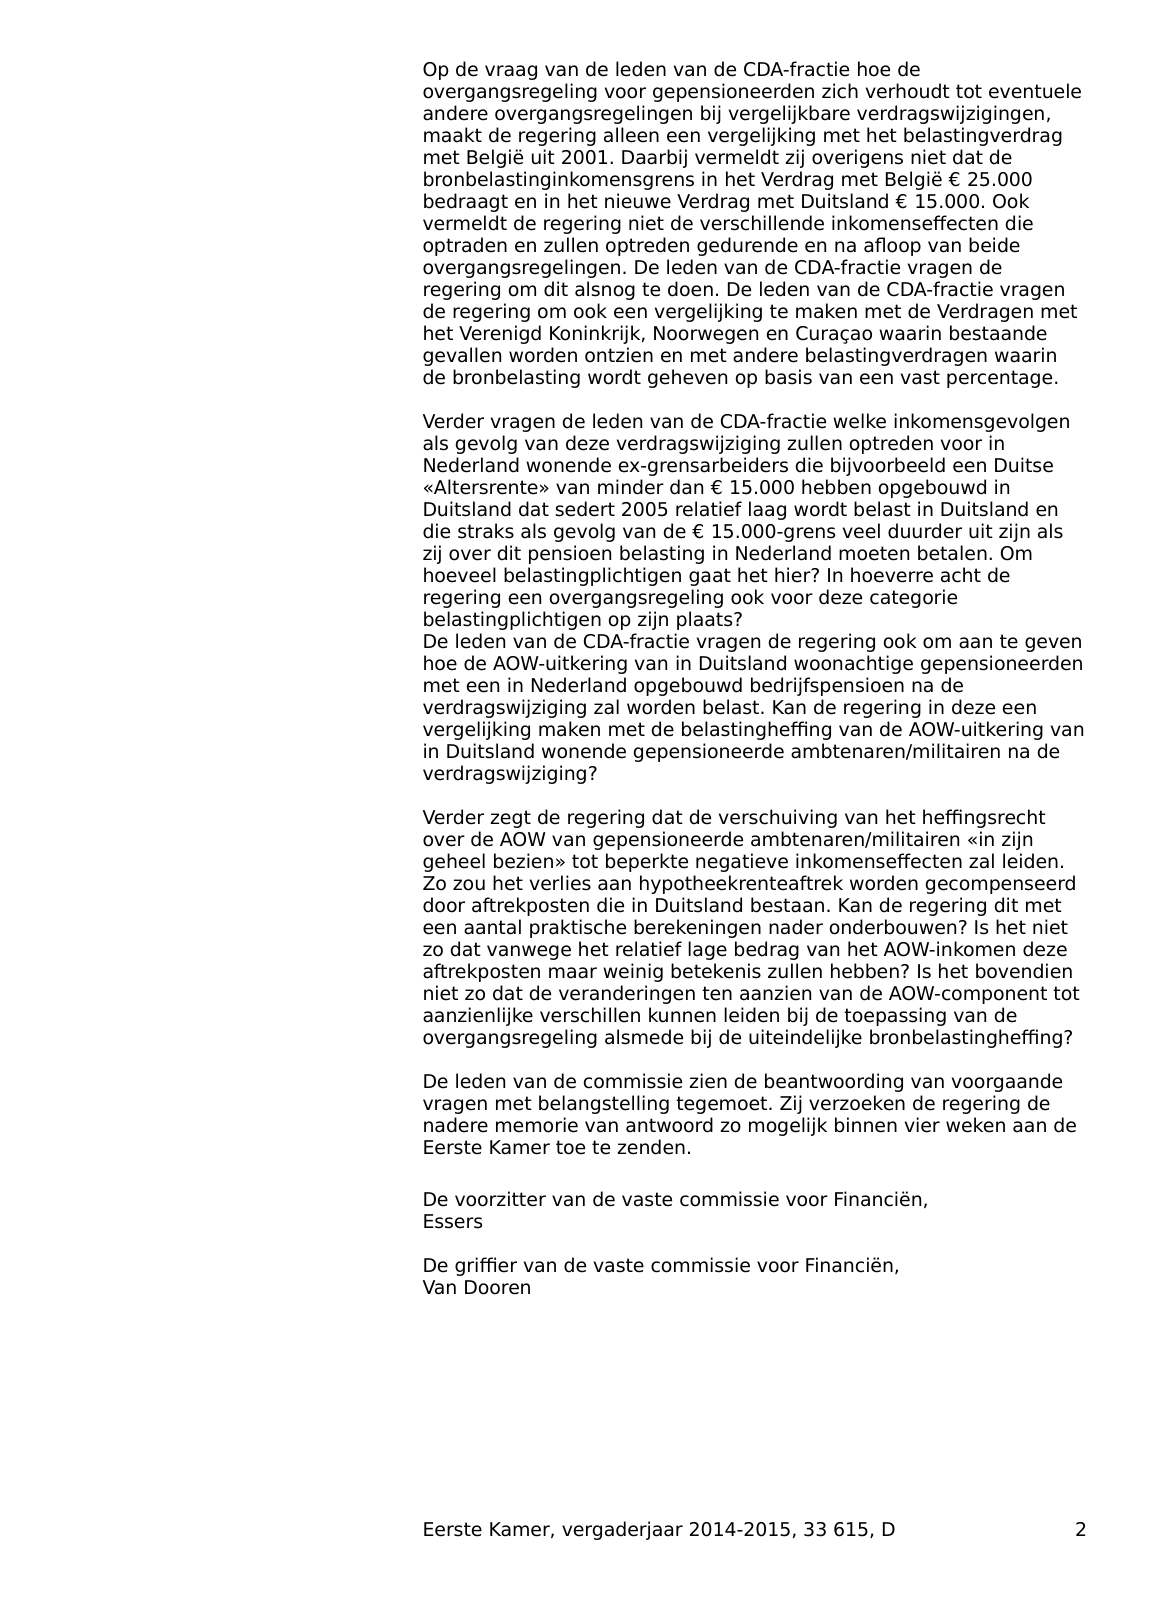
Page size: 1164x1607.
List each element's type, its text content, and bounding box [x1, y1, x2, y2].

text De voorzitter van de vaste commissie voor Financiën, Essers [422, 1189, 1087, 1233]
text De leden van de CDA-fractie vragen de regering ook om aan te geven hoe de AOW-uitkering van in Duitsland woonachtige gepensioneerden met een in Nederland opgebouwd bedrijfspensioen na de verdragswijziging zal worden belast. Kan de regering in deze een vergelijking maken met de belastingheffing van de AOW-uitkering van in Duitsland wonende gepensioneerde ambtenaren/militairen na de verdragswijziging? [422, 631, 1087, 784]
text De griffier van de vaste commissie voor Financiën, Van Dooren [422, 1255, 1087, 1299]
text Op de vraag van de leden van de CDA-fractie hoe de overgangsregeling voor gepensioneerden zich verhoudt tot eventuele andere overgangsregelingen bij vergelijkbare verdragswijzigingen, maakt de regering alleen een vergelijking met het belastingverdrag met België uit 2001. Daarbij vermeldt zij overigens niet dat de bronbelastinginkomensgrens in het Verdrag met België € 25.000 bedraagt en in het nieuwe Verdrag met Duitsland € 15.000. Ook vermeldt de regering niet de verschillende inkomenseffecten die optraden en zullen optreden gedurende en na afloop van beide overgangsregelingen. De leden van de CDA-fractie vragen de regering om dit alsnog te doen. De leden van de CDA-fractie vragen de regering om ook een vergelijking te maken met de Verdragen met het Verenigd Koninkrijk, Noorwegen en Curaçao waarin bestaande gevallen worden ontzien en met andere belastingverdragen waarin de bronbelasting wordt geheven op basis van een vast percentage. [422, 59, 1087, 389]
text Verder zegt de regering dat de verschuiving van het heffingsrecht over de AOW van gepensioneerde ambtenaren/militairen «in zijn geheel bezien» tot beperkte negatieve inkomenseffecten zal leiden. Zo zou het verlies aan hypotheekrenteaftrek worden gecompenseerd door aftrekposten die in Duitsland bestaan. Kan de regering dit met een aantal praktische berekeningen nader onderbouwen? Is het niet zo dat vanwege het relatief lage bedrag van het AOW-inkomen deze aftrekposten maar weinig betekenis zullen hebben? Is het bovendien niet zo dat de veranderingen ten aanzien van de AOW-component tot aanzienlijke verschillen kunnen leiden bij de toepassing van de overgangsregeling alsmede bij de uiteindelijke bronbelastingheffing? [422, 807, 1087, 1048]
text Verder vragen de leden van de CDA-fractie welke inkomensgevolgen als gevolg van deze verdragswijziging zullen optreden voor in Nederland wonende ex-grensarbeiders die bijvoorbeeld een Duitse «Altersrente» van minder dan € 15.000 hebben opgebouwd in Duitsland dat sedert 2005 relatief laag wordt belast in Duitsland en die straks als gevolg van de € 15.000-grens veel duurder uit zijn als zij over dit pensioen belasting in Nederland moeten betalen. Om hoeveel belastingplichtigen gaat het hier? In hoeverre acht de regering een overgangsregeling ook voor deze categorie belastingplichtigen op zijn plaats? [422, 411, 1087, 631]
text De leden van de commissie zien de beantwoording van voorgaande vragen met belangstelling tegemoet. Zij verzoeken de regering de nadere memorie van antwoord zo mogelijk binnen vier weken aan de Eerste Kamer toe te zenden. [422, 1071, 1087, 1159]
